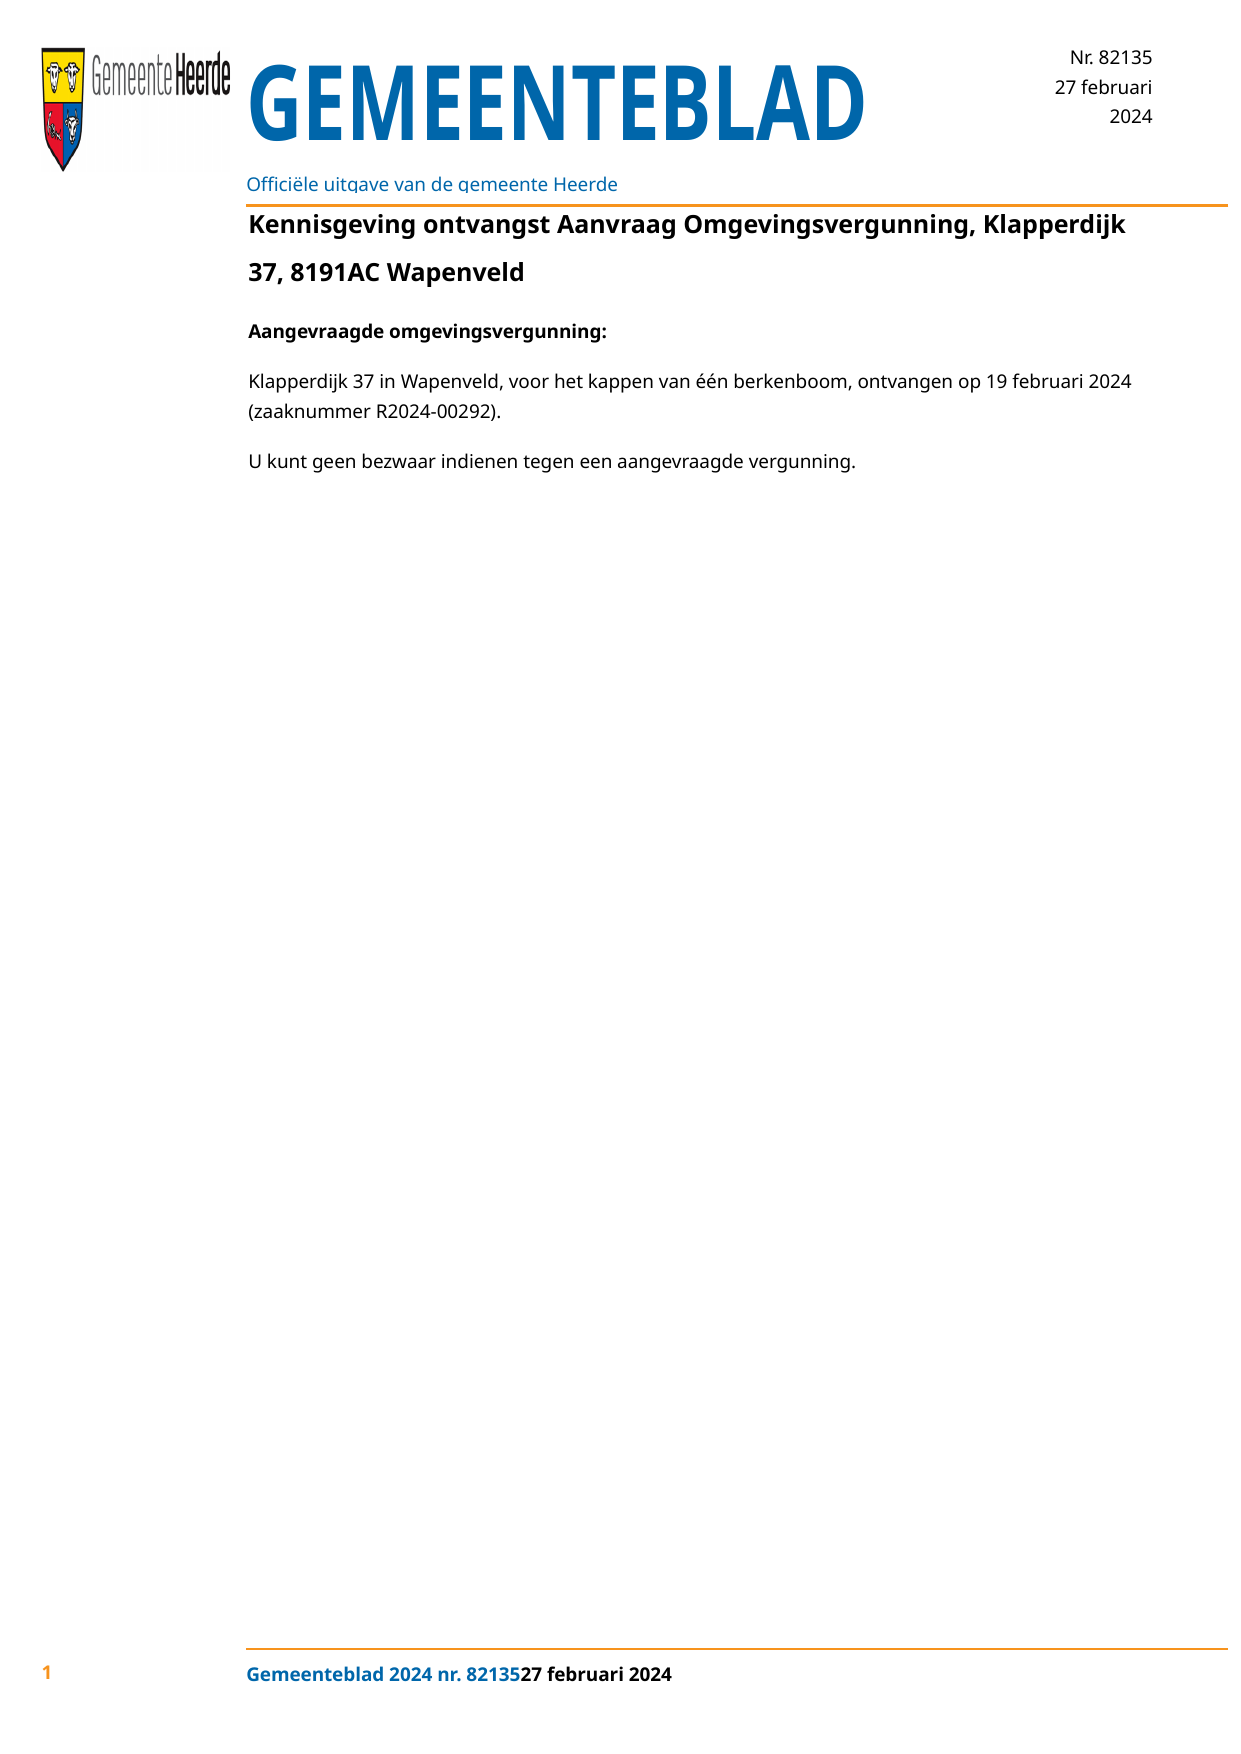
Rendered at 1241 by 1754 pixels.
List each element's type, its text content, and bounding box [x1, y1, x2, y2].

text Kennisgeving ontvangst Aanvraag Omgevingsvergunning, Klapperdijk 37, 8191AC Wapenveld [248, 207, 1152, 288]
text U kunt geen bezwaar indienen tegen een aangevraagde vergunning. [248, 448, 1152, 474]
picture [41, 47, 231, 172]
text Klapperdijk 37 in Wapenveld, voor het kappen van één berkenboom, ontvangen op 19 februari 2024 (zaaknummer R2024-00292). [248, 368, 1152, 424]
text Aangevraagde omgevingsvergunning: [248, 318, 1152, 344]
